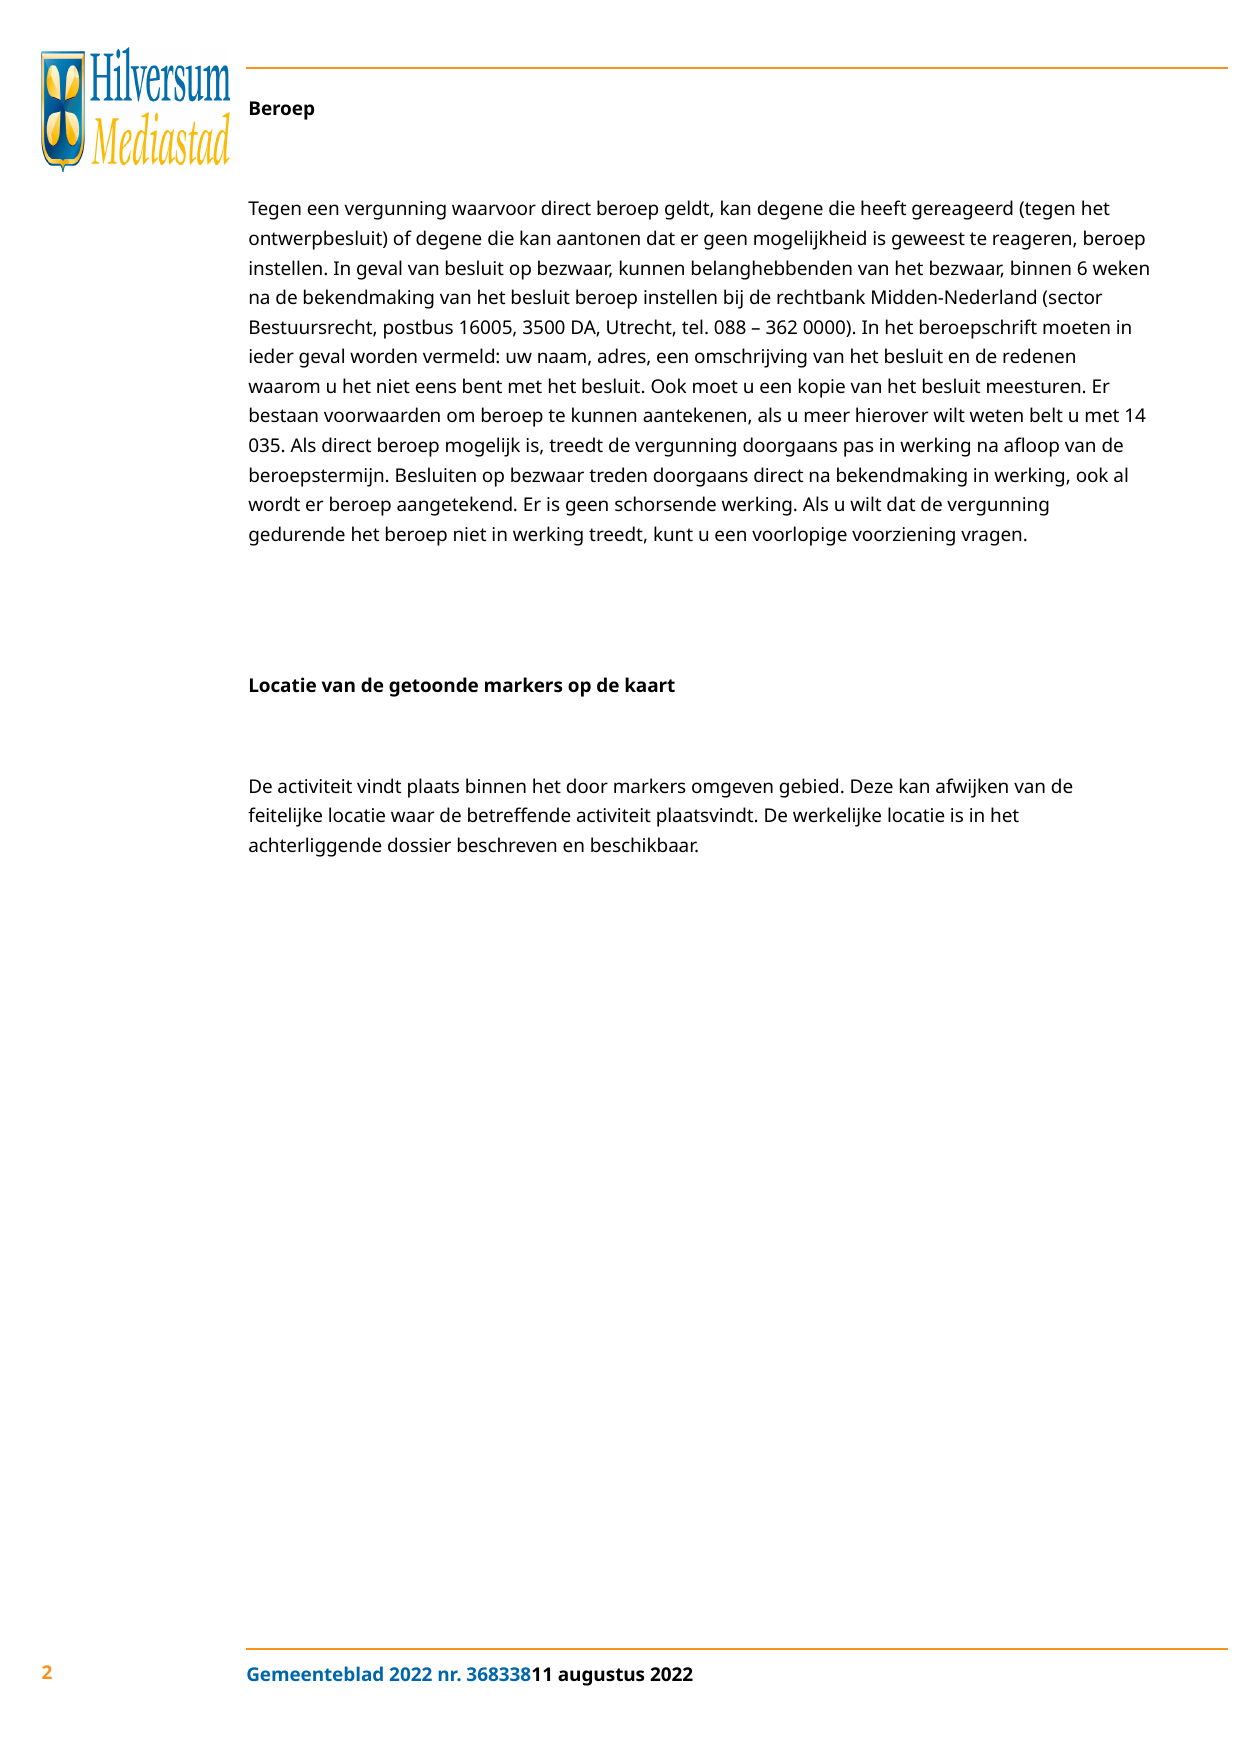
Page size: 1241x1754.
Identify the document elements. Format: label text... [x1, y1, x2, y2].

text De activiteit vindt plaats binnen het door markers omgeven gebied. Deze kan afwijken van de feitelijke locatie waar de betreffende activiteit plaatsvindt. De werkelijke locatie is in het achterliggende dossier beschreven en beschikbaar. [248, 773, 1152, 858]
picture [41, 47, 231, 172]
text Tegen een vergunning waarvoor direct beroep geldt, kan degene die heeft gereageerd (tegen het ontwerpbesluit) of degene die kan aantonen dat er geen mogelijkheid is geweest te reageren, beroep instellen. In geval van besluit op bezwaar, kunnen belanghebbenden van het bezwaar, binnen 6 weken na de bekendmaking van het besluit beroep instellen bij de rechtbank Midden-Nederland (sector Bestuursrecht, postbus 16005, 3500 DA, Utrecht, tel. 088 – 362 0000). In het beroepschrift moeten in ieder geval worden vermeld: uw naam, adres, een omschrijving van het besluit en de redenen waarom u het niet eens bent met het besluit. Ook moet u een kopie van het besluit meesturen. Er bestaan voorwaarden om beroep te kunnen aantekenen, als u meer hierover wilt weten belt u met 14 035. Als direct beroep mogelijk is, treedt de vergunning doorgaans pas in werking na afloop van de beroepstermijn. Besluiten op bezwaar treden doorgaans direct na bekendmaking in werking, ook al wordt er beroep aangetekend. Er is geen schorsende werking. Als u wilt dat de vergunning gedurende het beroep niet in werking treedt, kunt u een voorlopige voorziening vragen. [248, 196, 1152, 547]
text Locatie van de getoonde markers op de kaart [248, 672, 1152, 698]
text Beroep [248, 95, 1152, 121]
